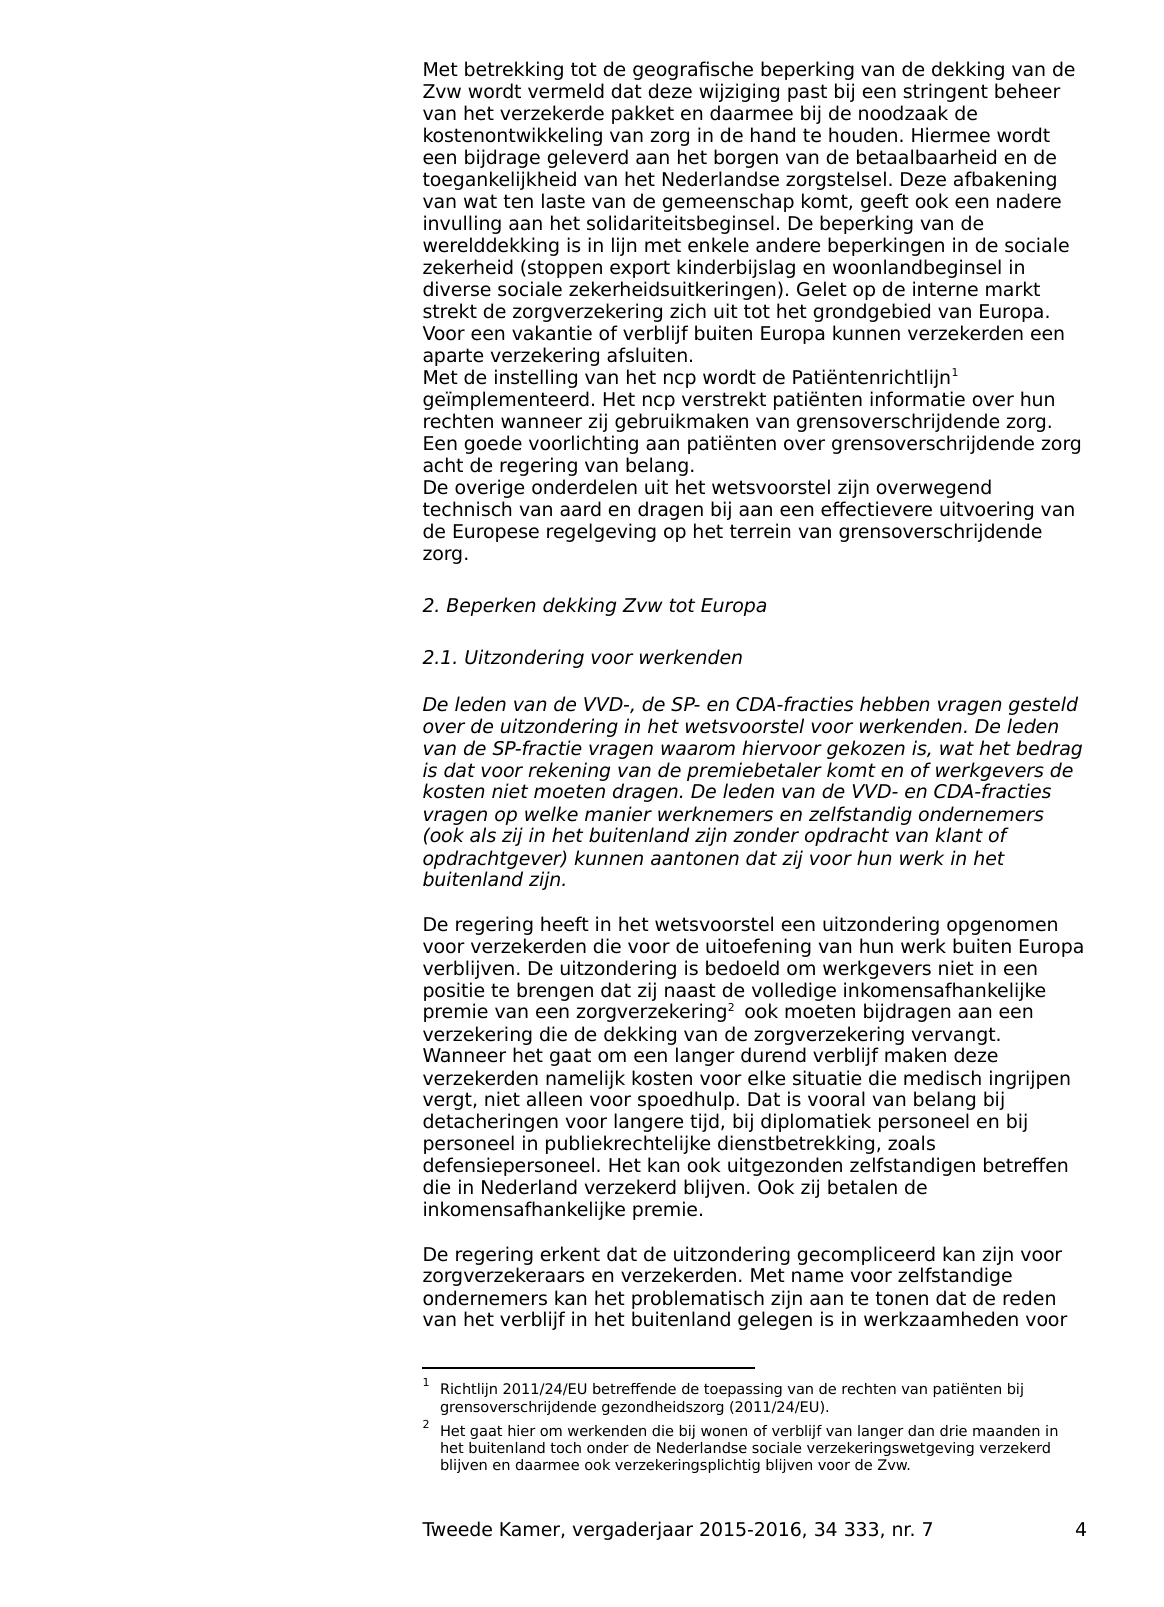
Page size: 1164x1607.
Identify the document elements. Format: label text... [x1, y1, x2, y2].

subtitle 2.1. Uitzondering voor werkenden [422, 647, 1087, 668]
text Het gaat hier om werkenden die bij wonen of verblijf van langer dan drie maanden in het buitenland toch onder de Nederlandse sociale verzekeringswetgeving verzekerd blijven en daarmee ook verzekeringsplichtig blijven voor de Zvw. [422, 1418, 1087, 1474]
text De regering heeft in het wetsvoorstel een uitzondering opgenomen voor verzekerden die voor de uitoefening van hun werk buiten Europa verblijven. De uitzondering is bedoeld om werkgevers niet in een positie te brengen dat zij naast de volledige inkomensafhankelijke premie van een zorgverzekering ook moeten bijdragen aan een verzekering die de dekking van de zorgverzekering vervangt. Wanneer het gaat om een langer durend verblijf maken deze verzekerden namelijk kosten voor elke situatie die medisch ingrijpen vergt, niet alleen voor spoedhulp. Dat is vooral van belang bij detacheringen voor langere tijd, bij diplomatiek personeel en bij personeel in publiekrechtelijke dienstbetrekking, zoals defensiepersoneel. Het kan ook uitgezonden zelfstandigen betreffen die in Nederland verzekerd blijven. Ook zij betalen de inkomensafhankelijke premie. [422, 913, 1087, 1221]
text De regering erkent dat de uitzondering gecompliceerd kan zijn voor zorgverzekeraars en verzekerden. Met name voor zelfstandige ondernemers kan het problematisch zijn aan te tonen dat de reden van het verblijf in het buitenland gelegen is in werkzaamheden voor [422, 1243, 1087, 1331]
text Met de instelling van het ncp wordt de Patiëntenrichtlijn geïmplementeerd. Het ncp verstrekt patiënten informatie over hun rechten wanneer zij gebruikmaken van grensoverschrijdende zorg. Een goede voorlichting aan patiënten over grensoverschrijdende zorg acht de regering van belang. [422, 367, 1087, 477]
subtitle 2. Beperken dekking Zvw tot Europa [422, 594, 1087, 617]
text De overige onderdelen uit het wetsvoorstel zijn overwegend technisch van aard en dragen bij aan een effectievere uitvoering van de Europese regelgeving op het terrein van grensoverschrijdende zorg. [422, 477, 1087, 564]
text Richtlijn 2011/24/EU betreffende de toepassing van de rechten van patiënten bij grensoverschrijdende gezondheidszorg (2011/24/EU). [422, 1377, 1087, 1416]
text Met betrekking tot de geografische beperking van de dekking van de Zvw wordt vermeld dat deze wijziging past bij een stringent beheer van het verzekerde pakket en daarmee bij de noodzaak de kostenontwikkeling van zorg in de hand te houden. Hiermee wordt een bijdrage geleverd aan het borgen van de betaalbaarheid en de toegankelijkheid van het Nederlandse zorgstelsel. Deze afbakening van wat ten laste van de gemeenschap komt, geeft ook een nadere invulling aan het solidariteitsbeginsel. De beperking van de werelddekking is in lijn met enkele andere beperkingen in de sociale zekerheid (stoppen export kinderbijslag en woonlandbeginsel in diverse sociale zekerheidsuitkeringen). Gelet op de interne markt strekt de zorgverzekering zich uit tot het grondgebied van Europa. Voor een vakantie of verblijf buiten Europa kunnen verzekerden een aparte verzekering afsluiten. [422, 59, 1087, 367]
text De leden van de VVD-, de SP- en CDA-fracties hebben vragen gesteld over de uitzondering in het wetsvoorstel voor werkenden. De leden van de SP-fractie vragen waarom hiervoor gekozen is, wat het bedrag is dat voor rekening van de premiebetaler komt en of werkgevers de kosten niet moeten dragen. De leden van de VVD- en CDA-fracties vragen op welke manier werknemers en zelfstandig ondernemers (ook als zij in het buitenland zijn zonder opdracht van klant of opdrachtgever) kunnen aantonen dat zij voor hun werk in het buitenland zijn. [422, 693, 1087, 891]
